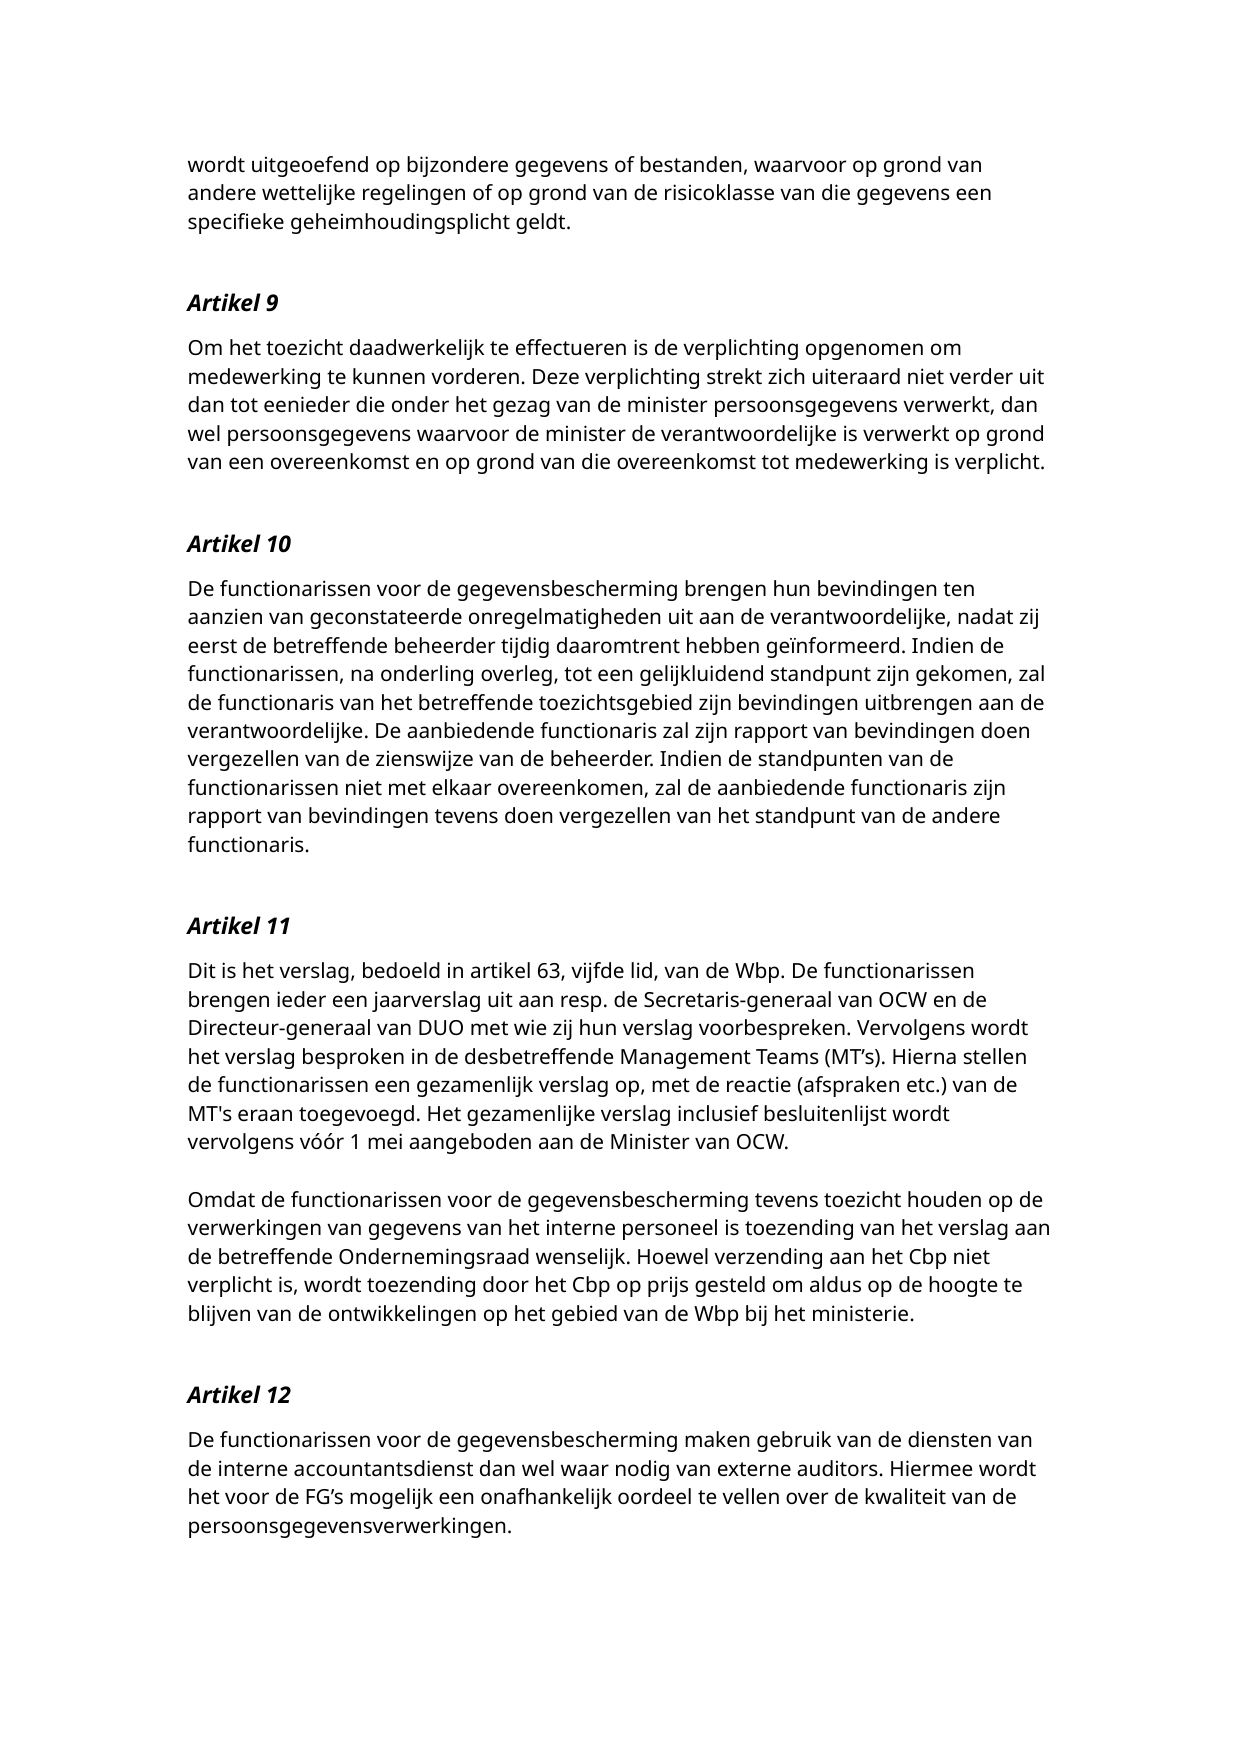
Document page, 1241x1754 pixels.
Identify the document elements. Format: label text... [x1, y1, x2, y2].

text Om het toezicht daadwerkelijk te effectueren is de verplichting opgenomen om medewerking te kunnen vorderen. Deze verplichting strekt zich uiteraard niet verder uit dan tot eenieder die onder het gezag van de minister persoonsgegevens verwerkt, dan wel persoonsgegevens waarvoor de minister de verantwoordelijke is verwerkt op grond van een overeenkomst en op grond van die overeenkomst tot medewerking is verplicht. [187, 333, 1053, 476]
text Omdat de functionarissen voor de gegevensbescherming tevens toezicht houden op de verwerkingen van gegevens van het interne personeel is toezending van het verslag aan de betreffende Ondernemingsraad wenselijk. Hoewel verzending aan het Cbp niet verplicht is, wordt toezending door het Cbp op prijs gesteld om aldus op de hoogte te blijven van de ontwikkelingen op het gebied van de Wbp bij het ministerie. [187, 1185, 1053, 1327]
text De functionarissen voor de gegevensbescherming maken gebruik van de diensten van de interne accountantsdienst dan wel waar nodig van externe auditors. Hiermee wordt het voor de FG’s mogelijk een onafhankelijk oordeel te vellen over de kwaliteit van de persoonsgegevensverwerkingen. [187, 1426, 1053, 1539]
subtitle Artikel 10 [187, 528, 1053, 559]
text Dit is het verslag, bedoeld in artikel 63, vijfde lid, van de Wbp. De functionarissen brengen ieder een jaarverslag uit aan resp. de Secretaris-generaal van OCW en de Directeur-generaal van DUO met wie zij hun verslag voorbespreken. Vervolgens wordt het verslag besproken in de desbetreffende Management Teams (MT’s). Hierna stellen de functionarissen een gezamenlijk verslag op, met de reactie (afspraken etc.) van de MT's eraan toegevoegd. Het gezamenlijke verslag inclusief besluitenlijst wordt vervolgens vóór 1 mei aangeboden aan de Minister van OCW. [187, 957, 1053, 1156]
subtitle Artikel 9 [187, 287, 1053, 318]
text wordt uitgeoefend op bijzondere gegevens of bestanden, waarvoor op grond van andere wettelijke regelingen of op grond van de risicoklasse van die gegevens een specifieke geheimhoudingsplicht geldt. [187, 150, 1053, 235]
subtitle Artikel 12 [187, 1379, 1053, 1411]
text De functionarissen voor de gegevensbescherming brengen hun bevindingen ten aanzien van geconstateerde onregelmatigheden uit aan de verantwoordelijke, nadat zij eerst de betreffende beheerder tijdig daaromtrent hebben geïnformeerd. Indien de functionarissen, na onderling overleg, tot een gelijkluidend standpunt zijn gekomen, zal de functionaris van het betreffende toezichtsgebied zijn bevindingen uitbrengen aan de verantwoordelijke. De aanbiedende functionaris zal zijn rapport van bevindingen doen vergezellen van de zienswijze van de beheerder. Indien de standpunten van de functionarissen niet met elkaar overeenkomen, zal de aanbiedende functionaris zijn rapport van bevindingen tevens doen vergezellen van het standpunt van de andere functionaris. [187, 574, 1053, 858]
subtitle Artikel 11 [187, 910, 1053, 942]
